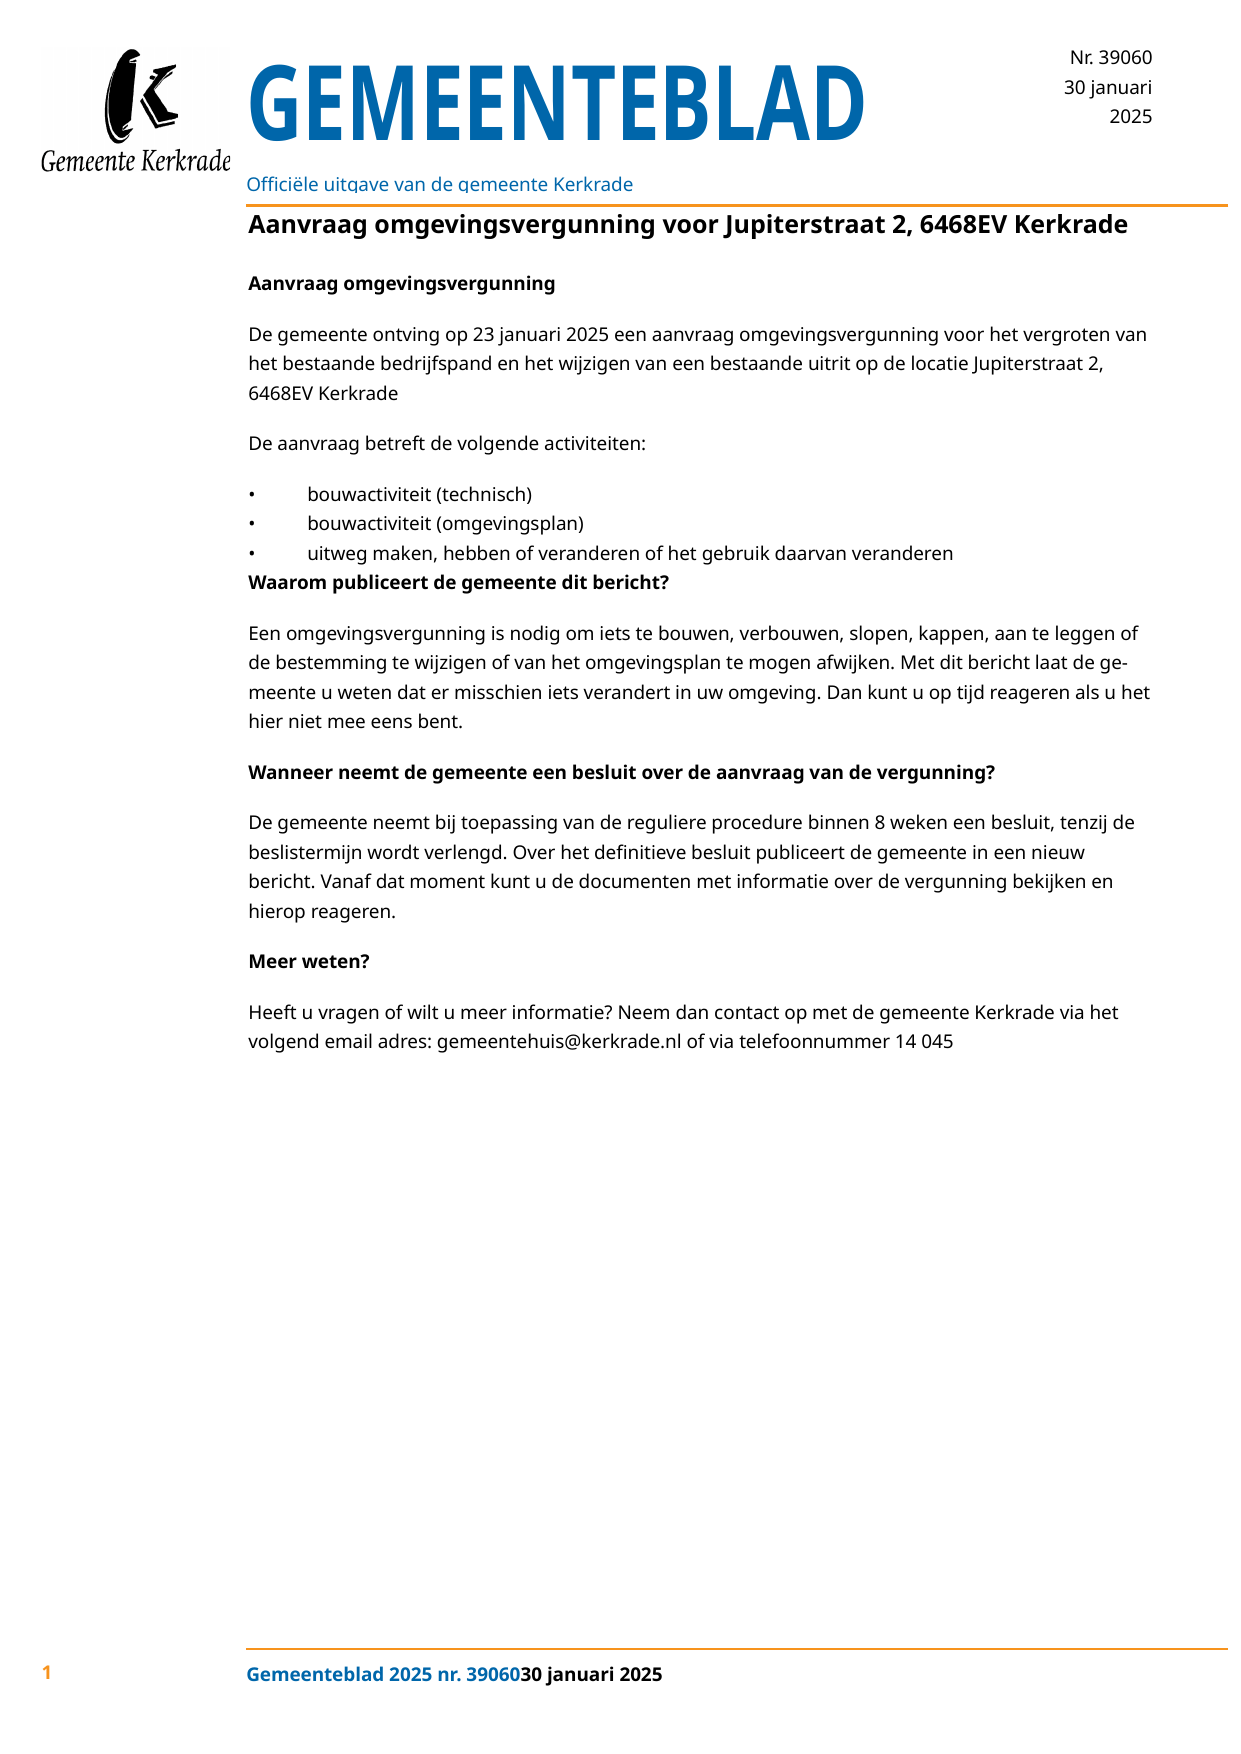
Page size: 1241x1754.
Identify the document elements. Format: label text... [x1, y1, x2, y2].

text De gemeente ontving op 23 januari 2025 een aanvraag omgevingsvergunning voor het vergroten van het bestaande bedrijfspand en het wijzigen van een bestaande uitrit op de locatie Jupiterstraat 2, 6468EV Kerkrade [248, 321, 1152, 406]
text De gemeente neemt bij toepassing van de reguliere procedure binnen 8 weken een besluit, tenzij de beslistermijn wordt verlengd. Over het definitieve besluit publiceert de gemeente in een nieuw bericht. Vanaf dat moment kunt u de documenten met informatie over de vergunning bekijken en hierop reageren. [248, 809, 1152, 924]
text Wanneer neemt de gemeente een besluit over de aanvraag van de vergunning? [248, 759, 1152, 785]
text Waarom publiceert de gemeente dit bericht? [248, 569, 1152, 595]
text Aanvraag omgevingsvergunning voor Jupiterstraat 2, 6468EV Kerkrade [248, 207, 1152, 241]
picture [41, 47, 231, 172]
text Heeft u vragen of wilt u meer informatie? Neem dan contact op met de gemeente Kerkrade via het volgend email adres: gemeentehuis@kerkrade.nl of via telefoonnummer 14 045 [248, 999, 1152, 1054]
list uitweg maken, hebben of veranderen of het gebruik daarvan veranderen [248, 540, 1152, 566]
text De aanvraag betreft de volgende activiteiten: [248, 430, 1152, 456]
list bouwactiviteit (technisch) [248, 481, 1152, 506]
text Een omgevingsvergunning is nodig om iets te bouwen, verbouwen, slopen, kappen, aan te leggen of de bestemming te wijzigen of van het omgevingsplan te mogen afwijken. Met dit bericht laat de ge- meente u weten dat er misschien iets verandert in uw omgeving. Dan kunt u op tijd reageren als u het hier niet mee eens bent. [248, 620, 1152, 734]
text Aanvraag omgevingsvergunning [248, 270, 1152, 296]
text Meer weten? [248, 949, 1152, 974]
list bouwactiviteit (omgevingsplan) [248, 510, 1152, 536]
